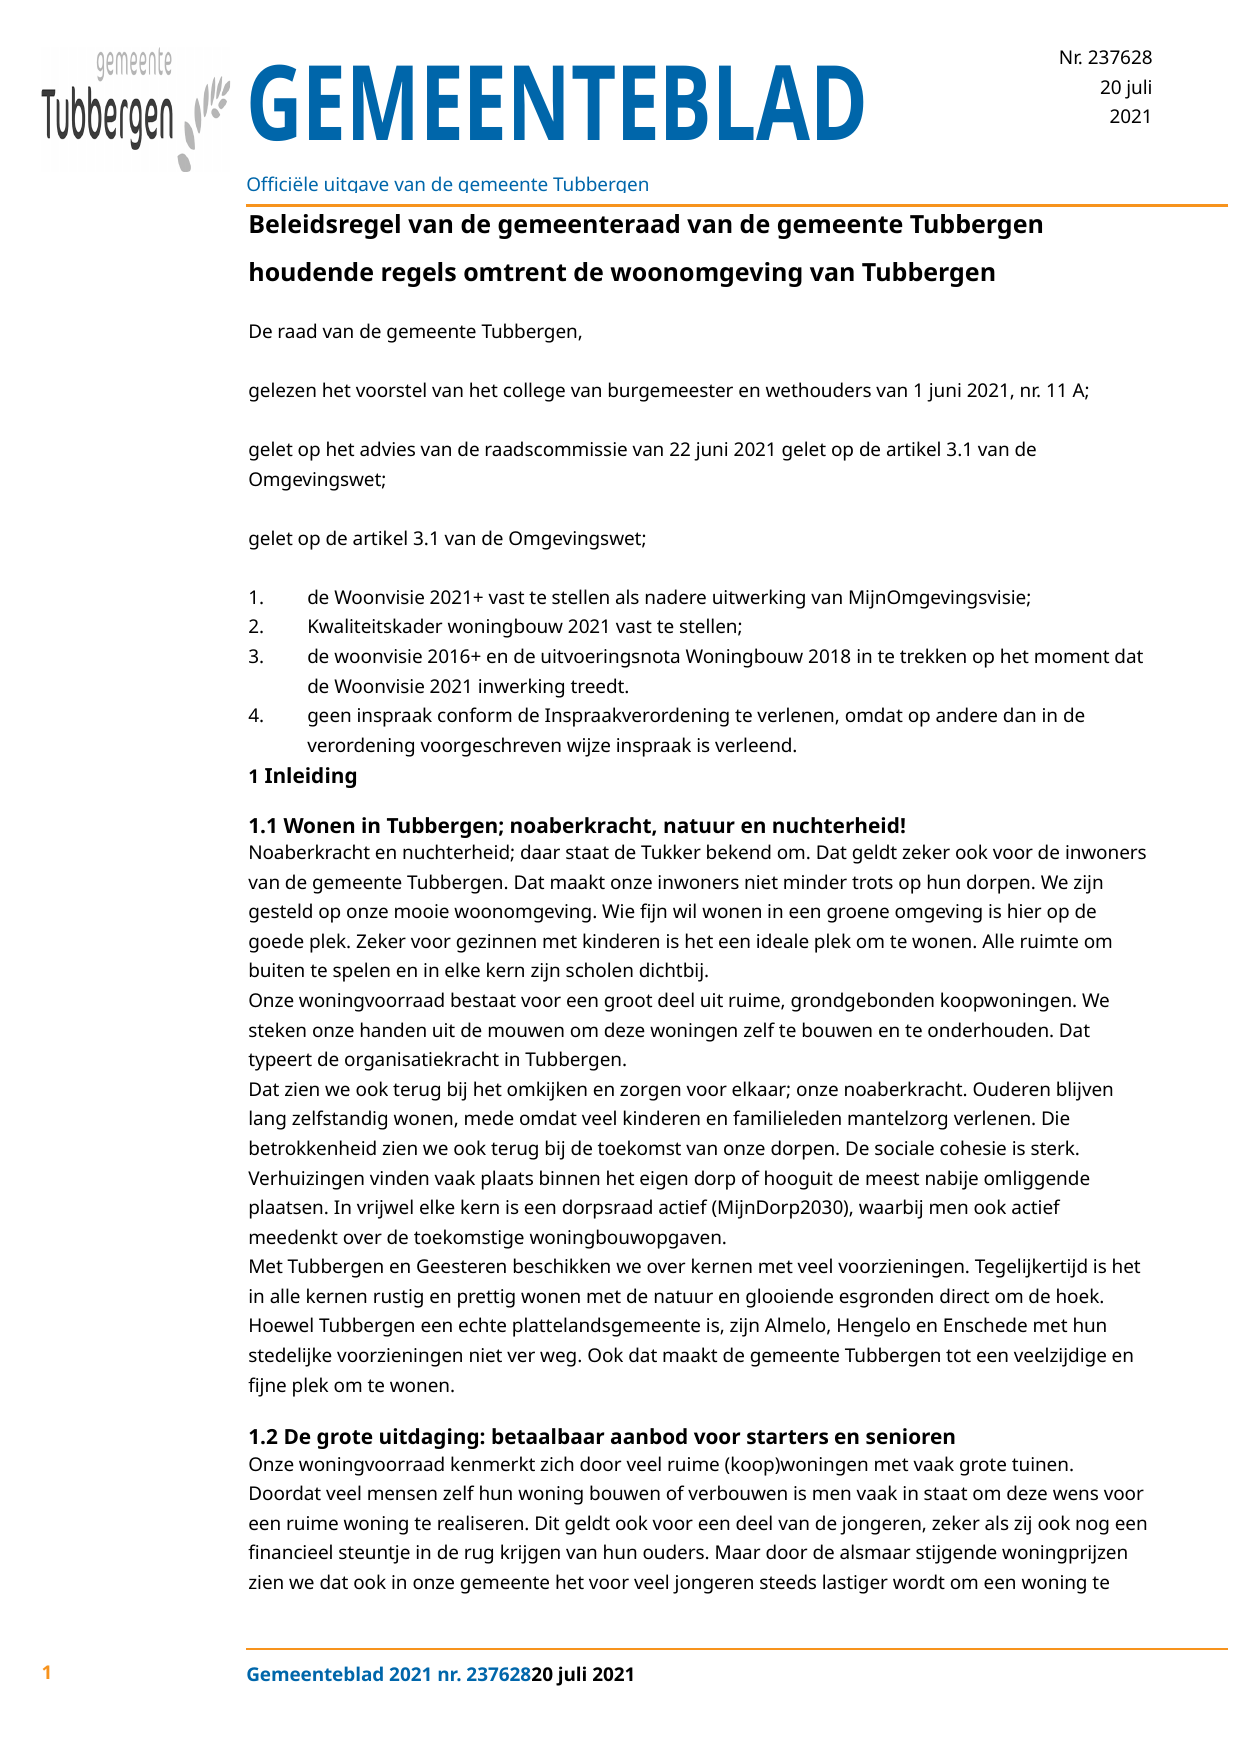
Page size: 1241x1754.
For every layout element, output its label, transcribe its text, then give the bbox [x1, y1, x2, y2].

list geen inspraak conform de Inspraakverordening te verlenen, omdat op andere dan in de verordening voorgeschreven wijze inspraak is verleend. [248, 702, 1152, 758]
text De raad van de gemeente Tubbergen, [248, 318, 1152, 344]
text Dat zien we ook terug bij het omkijken en zorgen voor elkaar; onze noaberkracht. Ouderen blijven lang zelfstandig wonen, mede omdat veel kinderen en familieleden mantelzorg verlenen. Die betrokkenheid zien we ook terug bij de toekomst van onze dorpen. De sociale cohesie is sterk. Verhuizingen vinden vaak plaats binnen het eigen dorp of hooguit de meest nabije omliggende plaatsen. In vrijwel elke kern is een dorpsraad actief (MijnDorp2030), waarbij men ook actief meedenkt over de toekomstige woningbouwopgaven. [248, 1076, 1152, 1250]
list Kwaliteitskader woningbouw 2021 vast te stellen; [248, 614, 1152, 639]
text Onze woningvoorraad bestaat voor een groot deel uit ruime, grondgebonden koopwoningen. We steken onze handen uit de mouwen om deze woningen zelf te bouwen en te onderhouden. Dat typeert de organisatiekracht in Tubbergen. [248, 987, 1152, 1072]
text gelezen het voorstel van het college van burgemeester en wethouders van 1 juni 2021, nr. 11 A; [248, 377, 1152, 403]
text Beleidsregel van de gemeenteraad van de gemeente Tubbergen houdende regels omtrent de woonomgeving van Tubbergen [248, 207, 1152, 288]
text Noaberkracht en nuchterheid; daar staat de Tukker bekend om. Dat geldt zeker ook voor de inwoners van de gemeente Tubbergen. Dat maakt onze inwoners niet minder trots op hun dorpen. We zijn gesteld op onze mooie woonomgeving. Wie fijn wil wonen in een groene omgeving is hier op de goede plek. Zeker voor gezinnen met kinderen is het een ideale plek om te wonen. Alle ruimte om buiten te spelen en in elke kern zijn scholen dichtbij. [248, 839, 1152, 983]
text 1 Inleiding [248, 762, 1152, 790]
text 1.2 De grote uitdaging: betaalbaar aanbod voor starters en senioren [248, 1422, 1152, 1451]
text Met Tubbergen en Geesteren beschikken we over kernen met veel voorzieningen. Tegelijkertijd is het in alle kernen rustig en prettig wonen met de natuur en glooiende esgronden direct om de hoek. Hoewel Tubbergen een echte plattelandsgemeente is, zijn Almelo, Hengelo en Enschede met hun stedelijke voorzieningen niet ver weg. Ook dat maakt de gemeente Tubbergen tot een veelzijdige en fijne plek om te wonen. [248, 1253, 1152, 1398]
text Onze woningvoorraad kenmerkt zich door veel ruime (koop)woningen met vaak grote tuinen. Doordat veel mensen zelf hun woning bouwen of verbouwen is men vaak in staat om deze wens voor een ruime woning te realiseren. Dit geldt ook voor een deel van de jongeren, zeker als zij ook nog een financieel steuntje in de rug krijgen van hun ouders. Maar door de alsmaar stijgende woningprijzen zien we dat ook in onze gemeente het voor veel jongeren steeds lastiger wordt om een woning te [248, 1451, 1152, 1595]
text gelet op het advies van de raadscommissie van 22 juni 2021 gelet op de artikel 3.1 van de Omgevingswet; [248, 436, 1152, 492]
list de Woonvisie 2021+ vast te stellen als nadere uitwerking van MijnOmgevingsvisie; [248, 584, 1152, 610]
list de woonvisie 2016+ en de uitvoeringsnota Woningbouw 2018 in te trekken op het moment dat de Woonvisie 2021 inwerking treedt. [248, 643, 1152, 699]
picture [41, 47, 231, 172]
text gelet op de artikel 3.1 van de Omgevingswet; [248, 525, 1152, 551]
text 1.1 Wonen in Tubbergen; noaberkracht, natuur en nuchterheid! [248, 811, 1152, 839]
